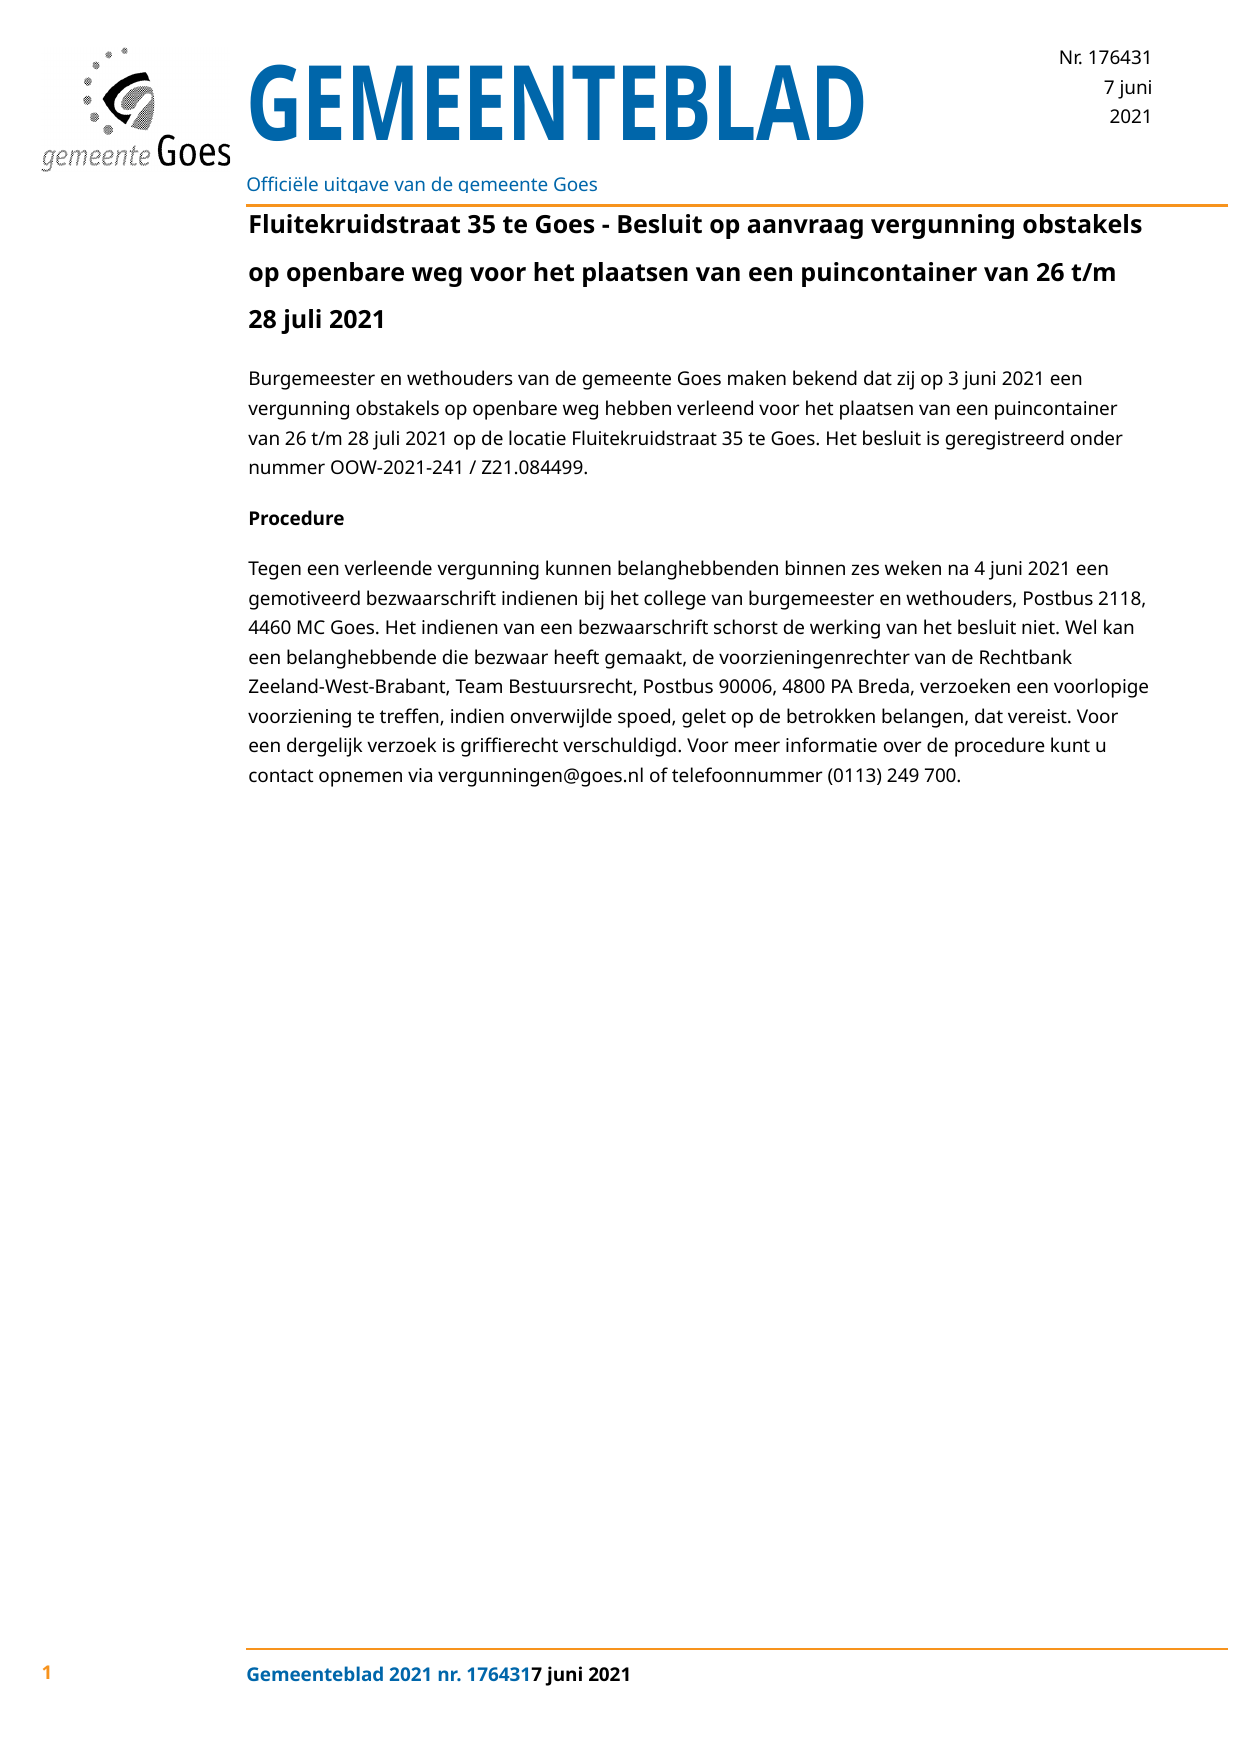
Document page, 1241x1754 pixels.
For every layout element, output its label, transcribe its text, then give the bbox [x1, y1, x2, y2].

text Burgemeester en wethouders van de gemeente Goes maken bekend dat zij op 3 juni 2021 een vergunning obstakels op openbare weg hebben verleend voor het plaatsen van een puincontainer van 26 t/m 28 juli 2021 op de locatie Fluitekruidstraat 35 te Goes. Het besluit is geregistreerd onder nummer OOW-2021-241 / Z21.084499. [248, 366, 1152, 480]
text Fluitekruidstraat 35 te Goes - Besluit op aanvraag vergunning obstakels op openbare weg voor het plaatsen van een puincontainer van 26 t/m 28 juli 2021 [248, 207, 1152, 336]
picture [41, 47, 231, 172]
text Procedure [248, 505, 1152, 530]
text Tegen een verleende vergunning kunnen belanghebbenden binnen zes weken na 4 juni 2021 een gemotiveerd bezwaarschrift indienen bij het college van burgemeester en wethouders, Postbus 2118, 4460 MC Goes. Het indienen van een bezwaarschrift schorst de werking van het besluit niet. Wel kan een belanghebbende die bezwaar heeft gemaakt, de voorzieningenrechter van de Rechtbank Zeeland-West-Brabant, Team Bestuursrecht, Postbus 90006, 4800 PA Breda, verzoeken een voorlopige voorziening te treffen, indien onverwijlde spoed, gelet op de betrokken belangen, dat vereist. Voor een dergelijk verzoek is griffierecht verschuldigd. Voor meer informatie over de procedure kunt u contact opnemen via vergunningen@goes.nl of telefoonnummer (0113) 249 700. [248, 555, 1152, 788]
